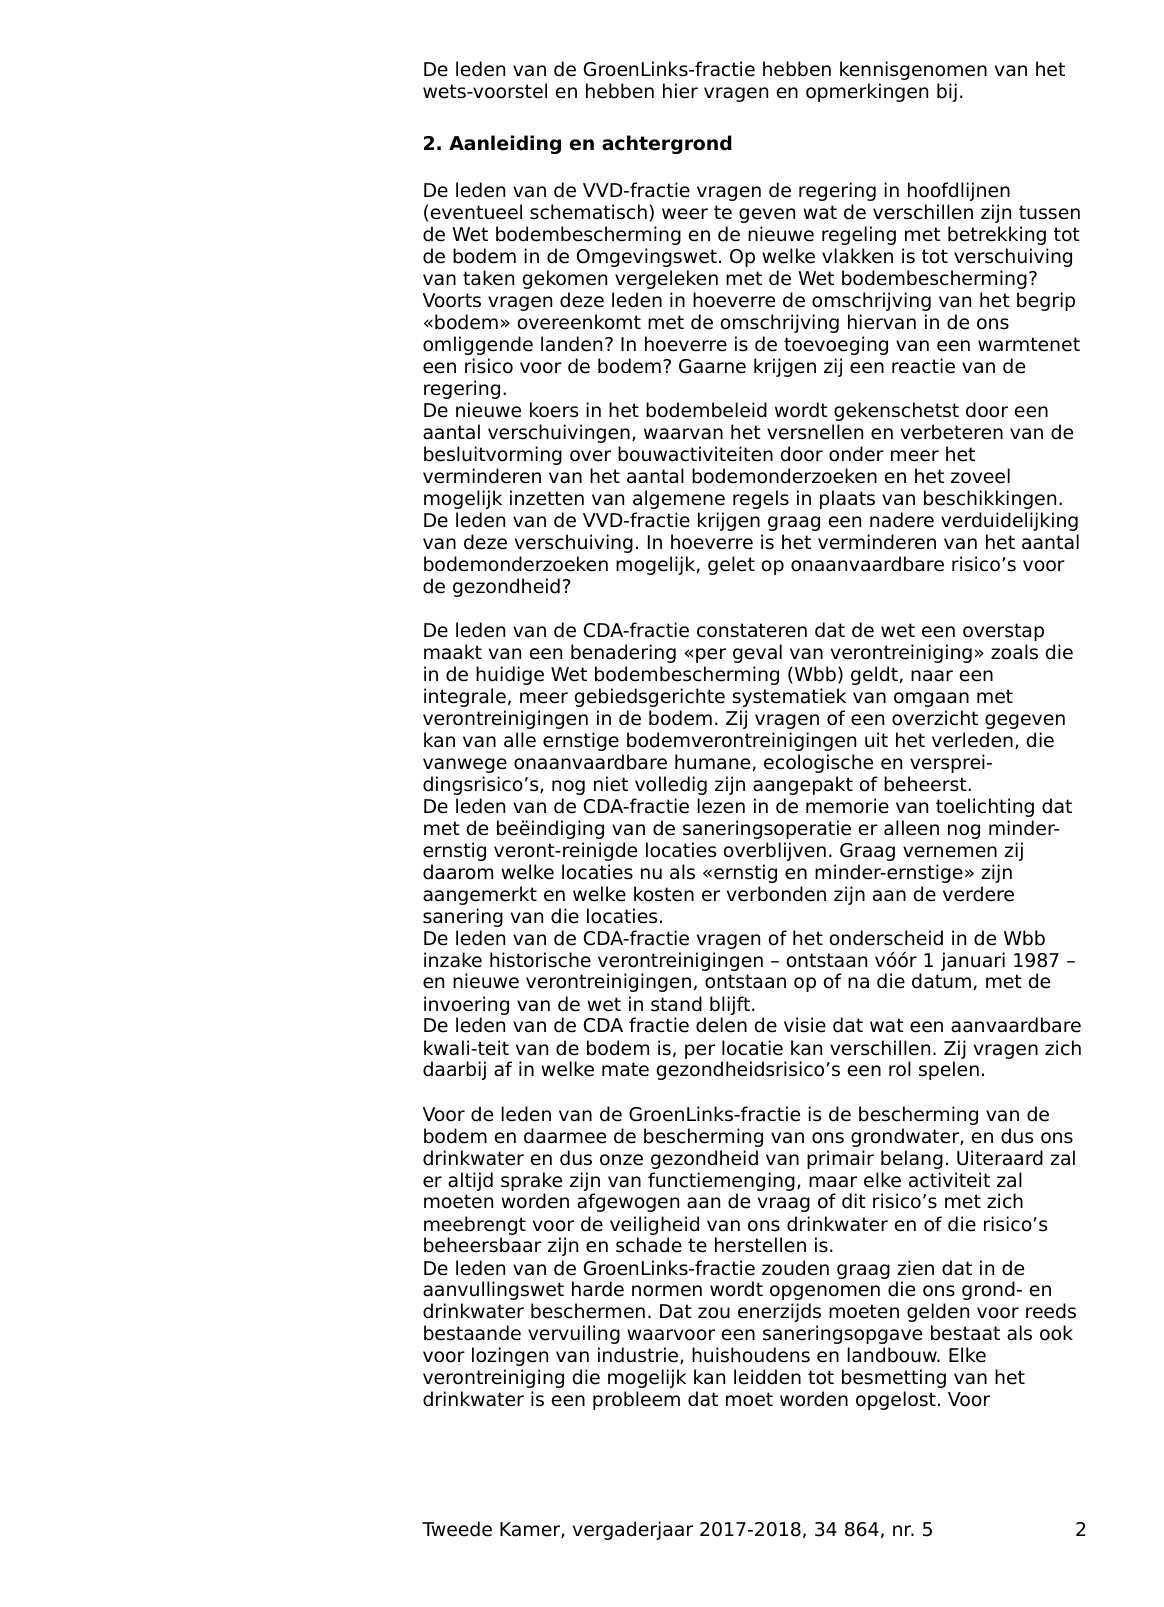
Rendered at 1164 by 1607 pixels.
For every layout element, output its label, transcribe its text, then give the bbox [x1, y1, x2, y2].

text De nieuwe koers in het bodembeleid wordt gekenschetst door een aantal verschuivingen, waarvan het versnellen en verbeteren van de besluitvorming over bouwactiviteiten door onder meer het verminderen van het aantal bodemonderzoeken en het zoveel mogelijk inzetten van algemene regels in plaats van beschikkingen. De leden van de VVD-fractie krijgen graag een nadere verduidelijking van deze verschuiving. In hoeverre is het verminderen van het aantal bodemonderzoeken mogelijk, gelet op onaanvaardbare risico’s voor de gezondheid? [422, 400, 1087, 598]
text De leden van de VVD-fractie vragen de regering in hoofdlijnen (eventueel schematisch) weer te geven wat de verschillen zijn tussen de Wet bodembescherming en de nieuwe regeling met betrekking tot de bodem in de Omgevingswet. Op welke vlakken is tot verschuiving van taken gekomen vergeleken met de Wet bodembescherming? Voorts vragen deze leden in hoeverre de omschrijving van het begrip «bodem» overeenkomt met de omschrijving hiervan in de ons omliggende landen? In hoeverre is de toevoeging van een warmtenet een risico voor de bodem? Gaarne krijgen zij een reactie van de regering. [422, 180, 1087, 400]
subtitle 2. Aanleiding en achtergrond [422, 133, 1087, 155]
text Voor de leden van de GroenLinks-fractie is de bescherming van de bodem en daarmee de bescherming van ons grondwater, en dus ons drinkwater en dus onze gezondheid van primair belang. Uiteraard zal er altijd sprake zijn van functiemenging, maar elke activiteit zal moeten worden afgewogen aan de vraag of dit risico’s met zich meebrengt voor de veiligheid van ons drinkwater en of die risico’s beheersbaar zijn en schade te herstellen is. [422, 1103, 1087, 1257]
text De leden van de CDA-fractie vragen of het onderscheid in de Wbb inzake historische verontreinigingen – ontstaan vóór 1 januari 1987 – en nieuwe verontreinigingen, ontstaan op of na die datum, met de invoering van de wet in stand blijft. [422, 927, 1087, 1015]
text De leden van de CDA-fractie lezen in de memorie van toelichting dat met de beëindiging van de saneringsoperatie er alleen nog minder-ernstig veront-reinigde locaties overblijven. Graag vernemen zij daarom welke locaties nu als «ernstig en minder-ernstige» zijn aangemerkt en welke kosten er verbonden zijn aan de verdere sanering van die locaties. [422, 796, 1087, 927]
text De leden van de GroenLinks-fractie hebben kennisgenomen van het wets-voorstel en hebben hier vragen en opmerkingen bij. [422, 59, 1087, 103]
text De leden van de GroenLinks-fractie zouden graag zien dat in de aanvullingswet harde normen wordt opgenomen die ons grond- en drinkwater beschermen. Dat zou enerzijds moeten gelden voor reeds bestaande vervuiling waarvoor een saneringsopgave bestaat als ook voor lozingen van industrie, huishoudens en landbouw. Elke verontreiniging die mogelijk kan leidden tot besmetting van het drinkwater is een probleem dat moet worden opgelost. Voor [422, 1257, 1087, 1411]
text De leden van de CDA-fractie constateren dat de wet een overstap maakt van een benadering «per geval van verontreiniging» zoals die in de huidige Wet bodembescherming (Wbb) geldt, naar een integrale, meer gebiedsgerichte systematiek van omgaan met verontreinigingen in de bodem. Zij vragen of een overzicht gegeven kan van alle ernstige bodemverontreinigingen uit het verleden, die vanwege onaanvaardbare humane, ecologische en versprei-dingsrisico’s, nog niet volledig zijn aangepakt of beheerst. [422, 620, 1087, 796]
text De leden van de CDA fractie delen de visie dat wat een aanvaardbare kwali-teit van de bodem is, per locatie kan verschillen. Zij vragen zich daarbij af in welke mate gezondheidsrisico’s een rol spelen. [422, 1015, 1087, 1081]
